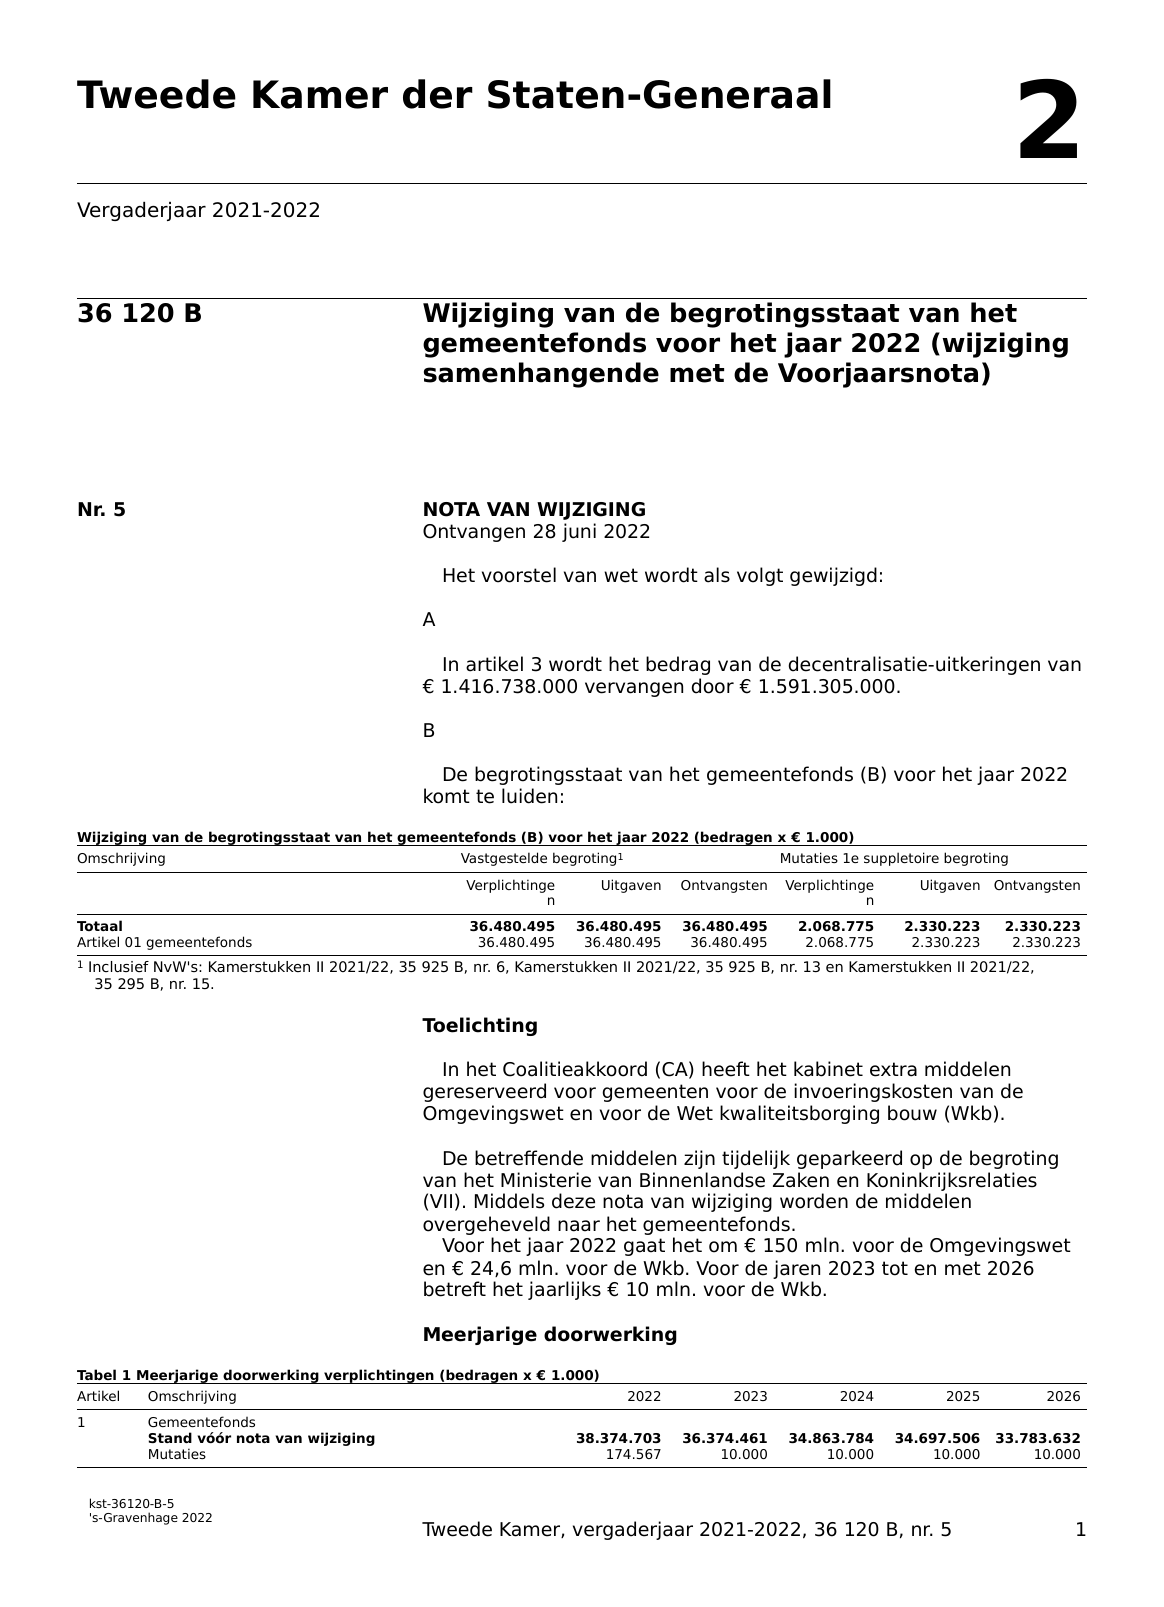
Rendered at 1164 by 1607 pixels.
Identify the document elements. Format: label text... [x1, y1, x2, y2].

text Het voorstel van wet wordt als volgt gewijzigd: [422, 565, 1087, 587]
table_header Wijziging van de begrotingsstaat van het gemeentefonds (B) voor het jaar 2022 (bedragen x € 1.000) [77, 830, 1087, 845]
text De begrotingsstaat van het gemeentefonds (B) voor het jaar 2022 komt te luiden: [422, 764, 1087, 808]
subtitle A [422, 609, 1087, 631]
table_cell [880, 1410, 986, 1431]
text Ontvangen 28 juni 2022 [422, 521, 1087, 543]
table_cell Vastgestelde begroting1 [455, 846, 773, 872]
text kst-36120-B-5 [88, 1497, 323, 1511]
table_cell 10.000 [986, 1446, 1087, 1467]
table_cell Verplichtingen [774, 873, 880, 913]
table_cell 2022 [561, 1384, 667, 1409]
table_cell 2.330.223 [986, 915, 1087, 935]
table_cell 2.330.223 [986, 935, 1087, 955]
table_cell [774, 1410, 880, 1431]
subtitle Nr. 5 NOTA VAN WIJZIGING [77, 499, 1087, 521]
table_cell 174.567 [561, 1446, 667, 1467]
table_cell 2023 [667, 1384, 773, 1409]
table_cell 2026 [986, 1384, 1087, 1409]
table_cell 36.480.495 [667, 915, 773, 935]
text 's-Gravenhage 2022 [88, 1511, 323, 1525]
table_cell [77, 1431, 142, 1446]
table_cell [667, 1410, 773, 1431]
table_header Tabel 1 Meerjarige doorwerking verplichtingen (bedragen x € 1.000) [77, 1368, 1087, 1383]
table_cell 1 [77, 1410, 142, 1431]
text De betreffende middelen zijn tijdelijk geparkeerd op de begroting van het Ministerie van Binnenlandse Zaken en Koninkrijksrelaties (VII). Middels deze nota van wijziging worden de middelen overgeheveld naar het gemeentefonds. [422, 1147, 1087, 1235]
table_cell 2.330.223 [880, 935, 986, 955]
table_cell 2.068.775 [774, 915, 880, 935]
text Voor het jaar 2022 gaat het om € 150 mln. voor de Omgevingswet en € 24,6 mln. voor de Wkb. Voor de jaren 2023 tot en met 2026 betreft het jaarlijks € 10 mln. voor de Wkb. [422, 1235, 1087, 1301]
table_cell Uitgaven [561, 873, 667, 913]
table_cell Mutaties 1e suppletoire begroting [774, 846, 1087, 872]
table_cell 34.697.506 [880, 1431, 986, 1446]
table_cell 10.000 [667, 1446, 773, 1467]
table_cell 2.330.223 [880, 915, 986, 935]
table_cell 10.000 [880, 1446, 986, 1467]
table_header 2 [886, 59, 1087, 183]
table_cell Artikel [77, 1384, 142, 1409]
table_cell 38.374.703 [561, 1431, 667, 1446]
table_cell 36.480.495 [455, 915, 561, 935]
table_cell [77, 873, 455, 913]
table_cell 36.480.495 [561, 935, 667, 955]
subtitle 36 120 B Wijziging van de begrotingsstaat van het gemeentefonds voor het jaar 2022 (wijziging samenhangende met de Voorjaarsnota) [77, 299, 1087, 388]
table_cell 36.480.495 [455, 935, 561, 955]
table_cell Vergaderjaar 2021-2022 [77, 184, 1087, 298]
table_cell [986, 1410, 1087, 1431]
subtitle B [422, 720, 1087, 742]
table_cell Artikel 01 gemeentefonds [77, 935, 455, 955]
table_cell 33.783.632 [986, 1431, 1087, 1446]
table_cell 36.374.461 [667, 1431, 773, 1446]
table_cell Mutaties [142, 1446, 561, 1467]
table_cell [561, 1410, 667, 1431]
table_cell Totaal [77, 915, 455, 935]
table_cell 36.480.495 [667, 935, 773, 955]
text In het Coalitieakkoord (CA) heeft het kabinet extra middelen gereserveerd voor gemeenten voor de invoeringskosten van de Omgevingswet en voor de Wet kwaliteitsborging bouw (Wkb). [422, 1059, 1087, 1125]
table_cell Ontvangsten [667, 873, 773, 913]
table_cell Omschrijving [142, 1384, 561, 1409]
table_cell 1 Inclusief NvW's: Kamerstukken II 2021/22, 35 925 B, nr. 6, Kamerstukken II 2021/22, 35 925 B, nr. 13 en Kamerstukken II 2021/22, 35 295 B, nr. 15. [77, 956, 1087, 993]
table_cell Omschrijving [77, 846, 455, 872]
subtitle Meerjarige doorwerking [422, 1323, 1087, 1346]
subtitle Toelichting [422, 1015, 1087, 1037]
table_cell 36.480.495 [561, 915, 667, 935]
table_cell Verplichtingen [455, 873, 561, 913]
table_cell 2025 [880, 1384, 986, 1409]
table_cell Gemeentefonds [142, 1410, 561, 1431]
table_cell 10.000 [774, 1446, 880, 1467]
table_cell Stand vóór nota van wijziging [142, 1431, 561, 1446]
table_cell 34.863.784 [774, 1431, 880, 1446]
table_cell Uitgaven [880, 873, 986, 913]
table_cell 2.068.775 [774, 935, 880, 955]
table_header Tweede Kamer der Staten-Generaal [77, 59, 886, 183]
table_cell [77, 1446, 142, 1467]
table_cell 2024 [774, 1384, 880, 1409]
table_cell Ontvangsten [986, 873, 1087, 913]
text In artikel 3 wordt het bedrag van de decentralisatie-uitkeringen van € 1.416.738.000 vervangen door € 1.591.305.000. [422, 653, 1087, 697]
